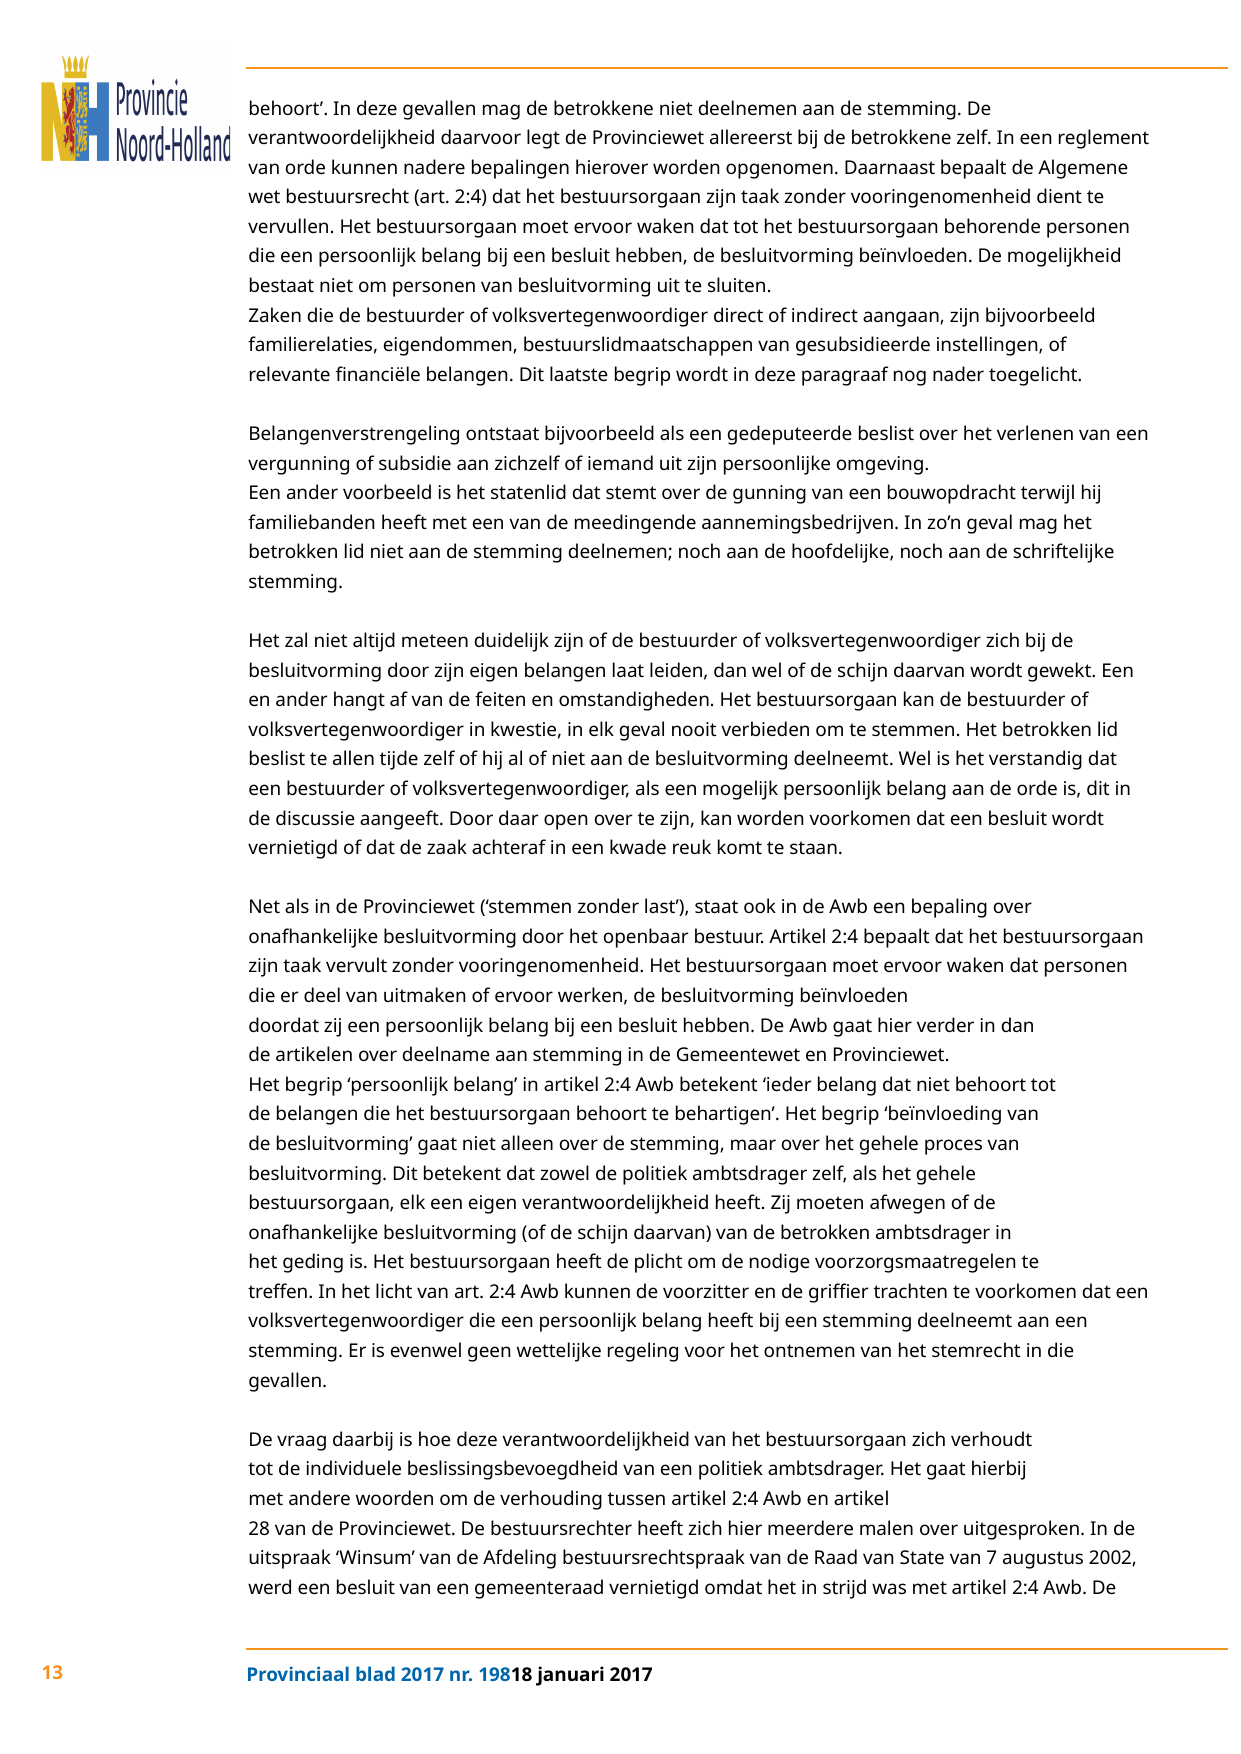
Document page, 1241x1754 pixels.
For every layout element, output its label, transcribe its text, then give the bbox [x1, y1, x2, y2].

text doordat zij een persoonlijk belang bij een besluit hebben. De Awb gaat hier verder in dan [248, 1012, 1152, 1038]
text onafhankelijke besluitvorming (of de schijn daarvan) van de betrokken ambtsdrager in [248, 1219, 1152, 1245]
text 28 van de Provinciewet. De bestuursrechter heeft zich hier meerdere malen over uitgesproken. In de uitspraak ‘Winsum’ van de Afdeling bestuursrechtspraak van de Raad van State van 7 augustus 2002, werd een besluit van een gemeenteraad vernietigd omdat het in strijd was met artikel 2:4 Awb. De [248, 1515, 1152, 1600]
text Een ander voorbeeld is het statenlid dat stemt over de gunning van een bouwopdracht terwijl hij familiebanden heeft met een van de meedingende aannemingsbedrijven. In zo’n geval mag het betrokken lid niet aan de stemming deelnemen; noch aan de hoofdelijke, noch aan de schriftelijke stemming. [248, 479, 1152, 594]
text het geding is. Het bestuursorgaan heeft de plicht om de nodige voorzorgsmaatregelen te [248, 1248, 1152, 1274]
text Zaken die de bestuurder of volksvertegenwoordiger direct of indirect aangaan, zijn bijvoorbeeld familierelaties, eigendommen, bestuurslidmaatschappen van gesubsidieerde instellingen, of relevante financiële belangen. Dit laatste begrip wordt in deze paragraaf nog nader toegelicht. [248, 302, 1152, 387]
text bestuursorgaan, elk een eigen verantwoordelijkheid heeft. Zij moeten afwegen of de [248, 1189, 1152, 1215]
text Het begrip ‘persoonlijk belang’ in artikel 2:4 Awb betekent ‘ieder belang dat niet behoort tot [248, 1071, 1152, 1097]
text treffen. In het licht van art. 2:4 Awb kunnen de voorzitter en de griffier trachten te voorkomen dat een volksvertegenwoordiger die een persoonlijk belang heeft bij een stemming deelneemt aan een stemming. Er is evenwel geen wettelijke regeling voor het ontnemen van het stemrecht in die gevallen. [248, 1278, 1152, 1393]
picture [41, 47, 231, 172]
text tot de individuele beslissingsbevoegdheid van een politiek ambtsdrager. Het gaat hierbij [248, 1456, 1152, 1481]
text de artikelen over deelname aan stemming in de Gemeentewet en Provinciewet. [248, 1041, 1152, 1067]
text met andere woorden om de verhouding tussen artikel 2:4 Awb en artikel [248, 1485, 1152, 1511]
text De vraag daarbij is hoe deze verantwoordelijkheid van het bestuursorgaan zich verhoudt [248, 1426, 1152, 1452]
text behoort’. In deze gevallen mag de betrokkene niet deelnemen aan de stemming. De verantwoordelijkheid daarvoor legt de Provinciewet allereerst bij de betrokkene zelf. In een reglement van orde kunnen nadere bepalingen hierover worden opgenomen. Daarnaast bepaalt de Algemene wet bestuursrecht (art. 2:4) dat het bestuursorgaan zijn taak zonder vooringenomenheid dient te vervullen. Het bestuursorgaan moet ervoor waken dat tot het bestuursorgaan behorende personen die een persoonlijk belang bij een besluit hebben, de besluitvorming beïnvloeden. De mogelijkheid bestaat niet om personen van besluitvorming uit te sluiten. [248, 95, 1152, 298]
text besluitvorming. Dit betekent dat zowel de politiek ambtsdrager zelf, als het gehele [248, 1160, 1152, 1186]
text Net als in de Provinciewet (‘stemmen zonder last’), staat ook in de Awb een bepaling over onafhankelijke besluitvorming door het openbaar bestuur. Artikel 2:4 bepaalt dat het bestuursorgaan zijn taak vervult zonder vooringenomenheid. Het bestuursorgaan moet ervoor waken dat personen die er deel van uitmaken of ervoor werken, de besluitvorming beïnvloeden [248, 893, 1152, 1008]
text Het zal niet altijd meteen duidelijk zijn of de bestuurder of volksvertegenwoordiger zich bij de besluitvorming door zijn eigen belangen laat leiden, dan wel of de schijn daarvan wordt gewekt. Een en ander hangt af van de feiten en omstandigheden. Het bestuursorgaan kan de bestuurder of volksvertegenwoordiger in kwestie, in elk geval nooit verbieden om te stemmen. Het betrokken lid beslist te allen tijde zelf of hij al of niet aan de besluitvorming deelneemt. Wel is het verstandig dat een bestuurder of volksvertegenwoordiger, als een mogelijk persoonlijk belang aan de orde is, dit in de discussie aangeeft. Door daar open over te zijn, kan worden voorkomen dat een besluit wordt vernietigd of dat de zaak achteraf in een kwade reuk komt te staan. [248, 627, 1152, 860]
text Belangenverstrengeling ontstaat bijvoorbeeld als een gedeputeerde beslist over het verlenen van een vergunning of subsidie aan zichzelf of iemand uit zijn persoonlijke omgeving. [248, 420, 1152, 476]
text de belangen die het bestuursorgaan behoort te behartigen’. Het begrip ‘beïnvloeding van [248, 1101, 1152, 1126]
text de besluitvorming’ gaat niet alleen over de stemming, maar over het gehele proces van [248, 1130, 1152, 1156]
